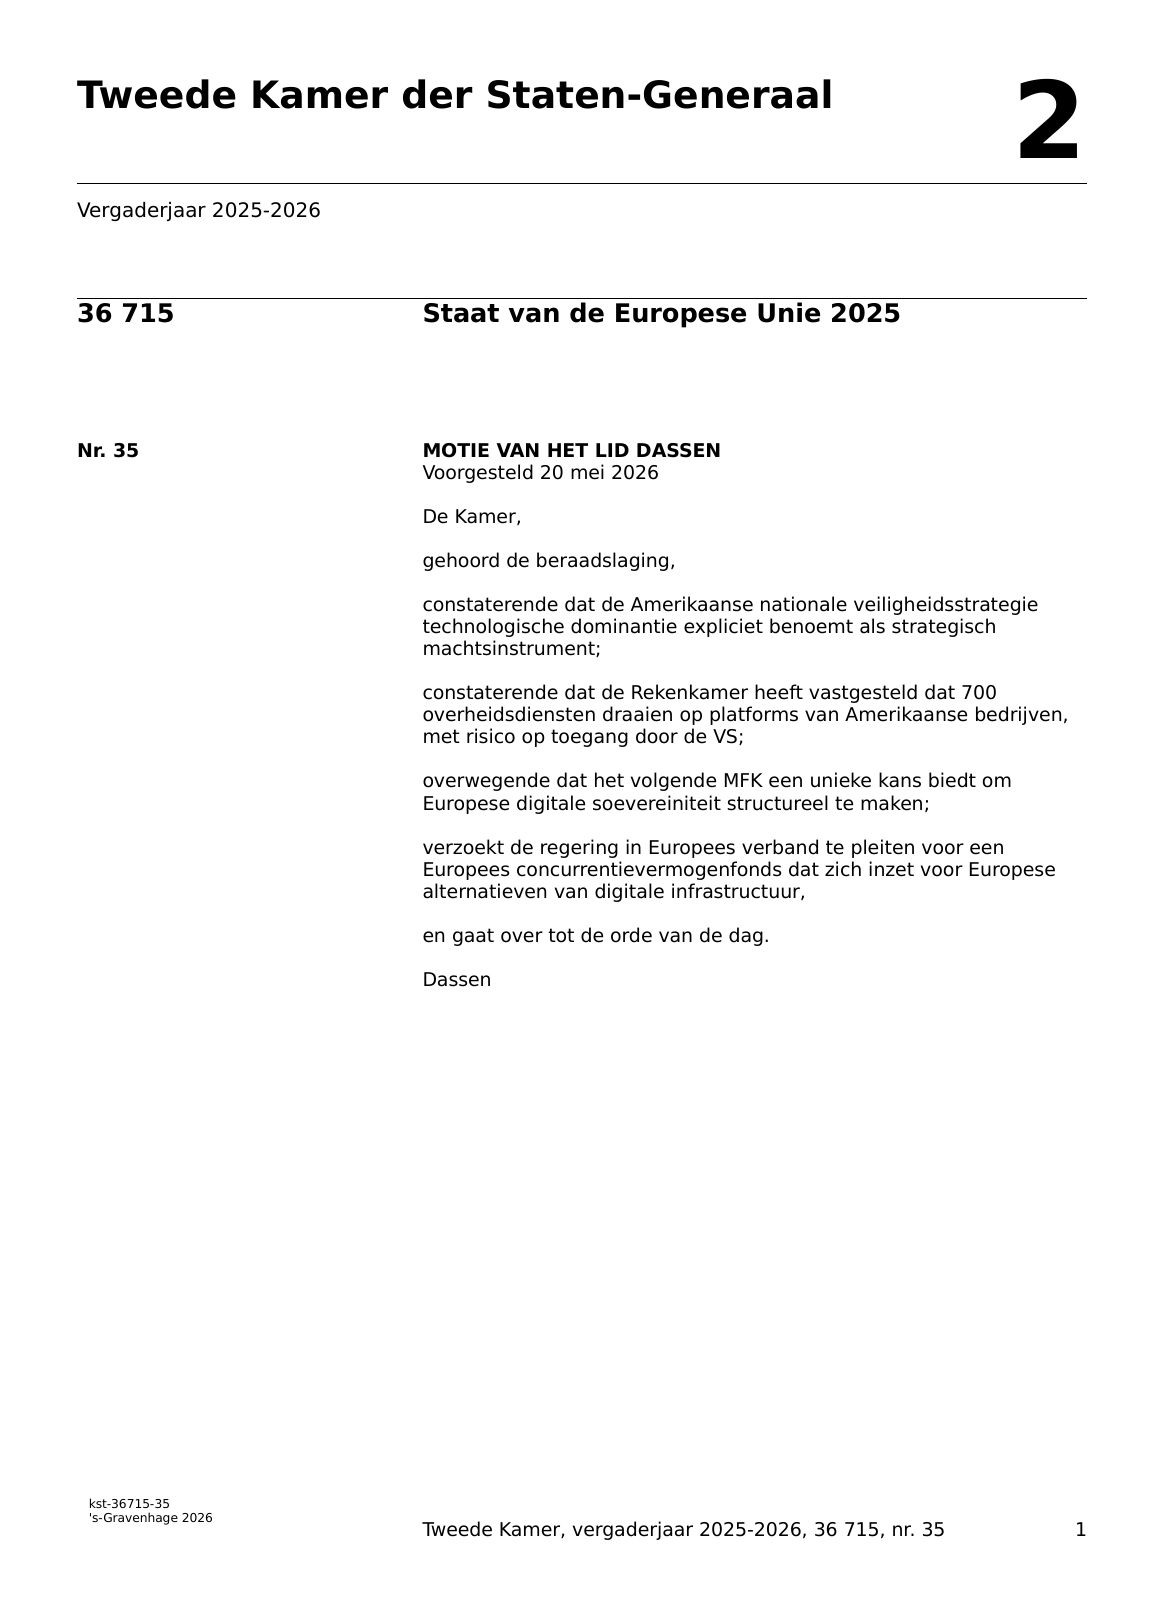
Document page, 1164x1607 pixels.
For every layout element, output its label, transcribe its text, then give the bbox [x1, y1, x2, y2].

text De Kamer, [422, 506, 1087, 528]
table_cell Vergaderjaar 2025-2026 [77, 184, 1087, 298]
text gehoord de beraadslaging, [422, 550, 1087, 572]
text Voorgesteld 20 mei 2026 [422, 462, 1087, 484]
text Dassen [422, 969, 1087, 991]
subtitle Nr. 35 MOTIE VAN HET LID DASSEN [77, 440, 1087, 462]
text 's-Gravenhage 2026 [88, 1511, 323, 1525]
subtitle 36 715 Staat van de Europese Unie 2025 [77, 299, 1087, 329]
table_header Tweede Kamer der Staten-Generaal [77, 59, 886, 183]
text overwegende dat het volgende MFK een unieke kans biedt om Europese digitale soevereiniteit structureel te maken; [422, 770, 1087, 814]
text kst-36715-35 [88, 1497, 323, 1511]
text constaterende dat de Amerikaanse nationale veiligheidsstrategie technologische dominantie expliciet benoemt als strategisch machtsinstrument; [422, 594, 1087, 660]
text en gaat over tot de orde van de dag. [422, 925, 1087, 947]
text verzoekt de regering in Europees verband te pleiten voor een Europees concurrentievermogenfonds dat zich inzet voor Europese alternatieven van digitale infrastructuur, [422, 837, 1087, 902]
table_header 2 [886, 59, 1087, 183]
text constaterende dat de Rekenkamer heeft vastgesteld dat 700 overheidsdiensten draaien op platforms van Amerikaanse bedrijven, met risico op toegang door de VS; [422, 682, 1087, 748]
